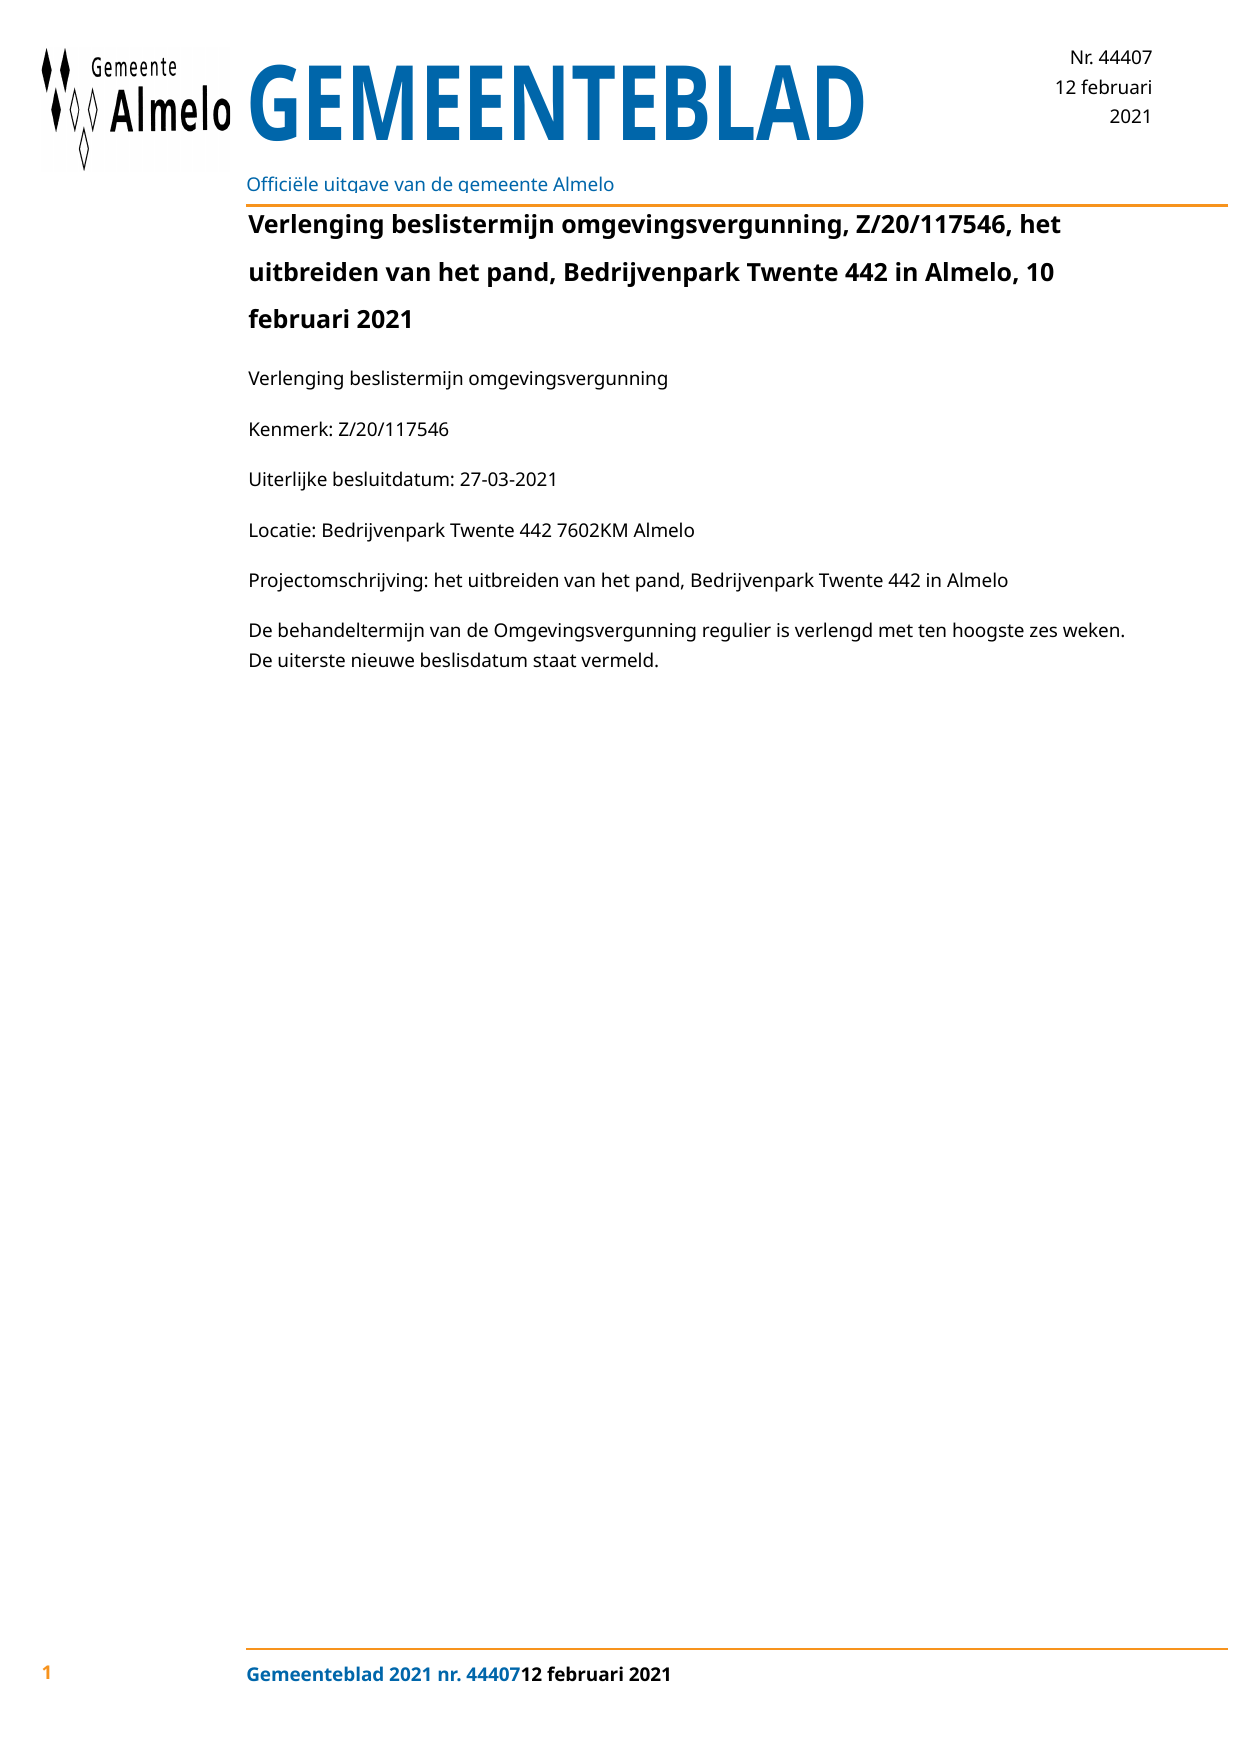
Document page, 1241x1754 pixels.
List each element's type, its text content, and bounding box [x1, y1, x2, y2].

text Verlenging beslistermijn omgevingsvergunning, Z/20/117546, het uitbreiden van het pand, Bedrijvenpark Twente 442 in Almelo, 10 februari 2021 [248, 207, 1152, 336]
picture [41, 47, 231, 172]
text Locatie: Bedrijvenpark Twente 442 7602KM Almelo [248, 517, 1152, 542]
text Kenmerk: Z/20/117546 [248, 416, 1152, 442]
text Verlenging beslistermijn omgevingsvergunning [248, 366, 1152, 391]
text Projectomschrijving: het uitbreiden van het pand, Bedrijvenpark Twente 442 in Almelo [248, 567, 1152, 593]
text Uiterlijke besluitdatum: 27-03-2021 [248, 466, 1152, 492]
text De behandeltermijn van de Omgevingsvergunning regulier is verlengd met ten hoogste zes weken. De uiterste nieuwe beslisdatum staat vermeld. [248, 618, 1152, 673]
